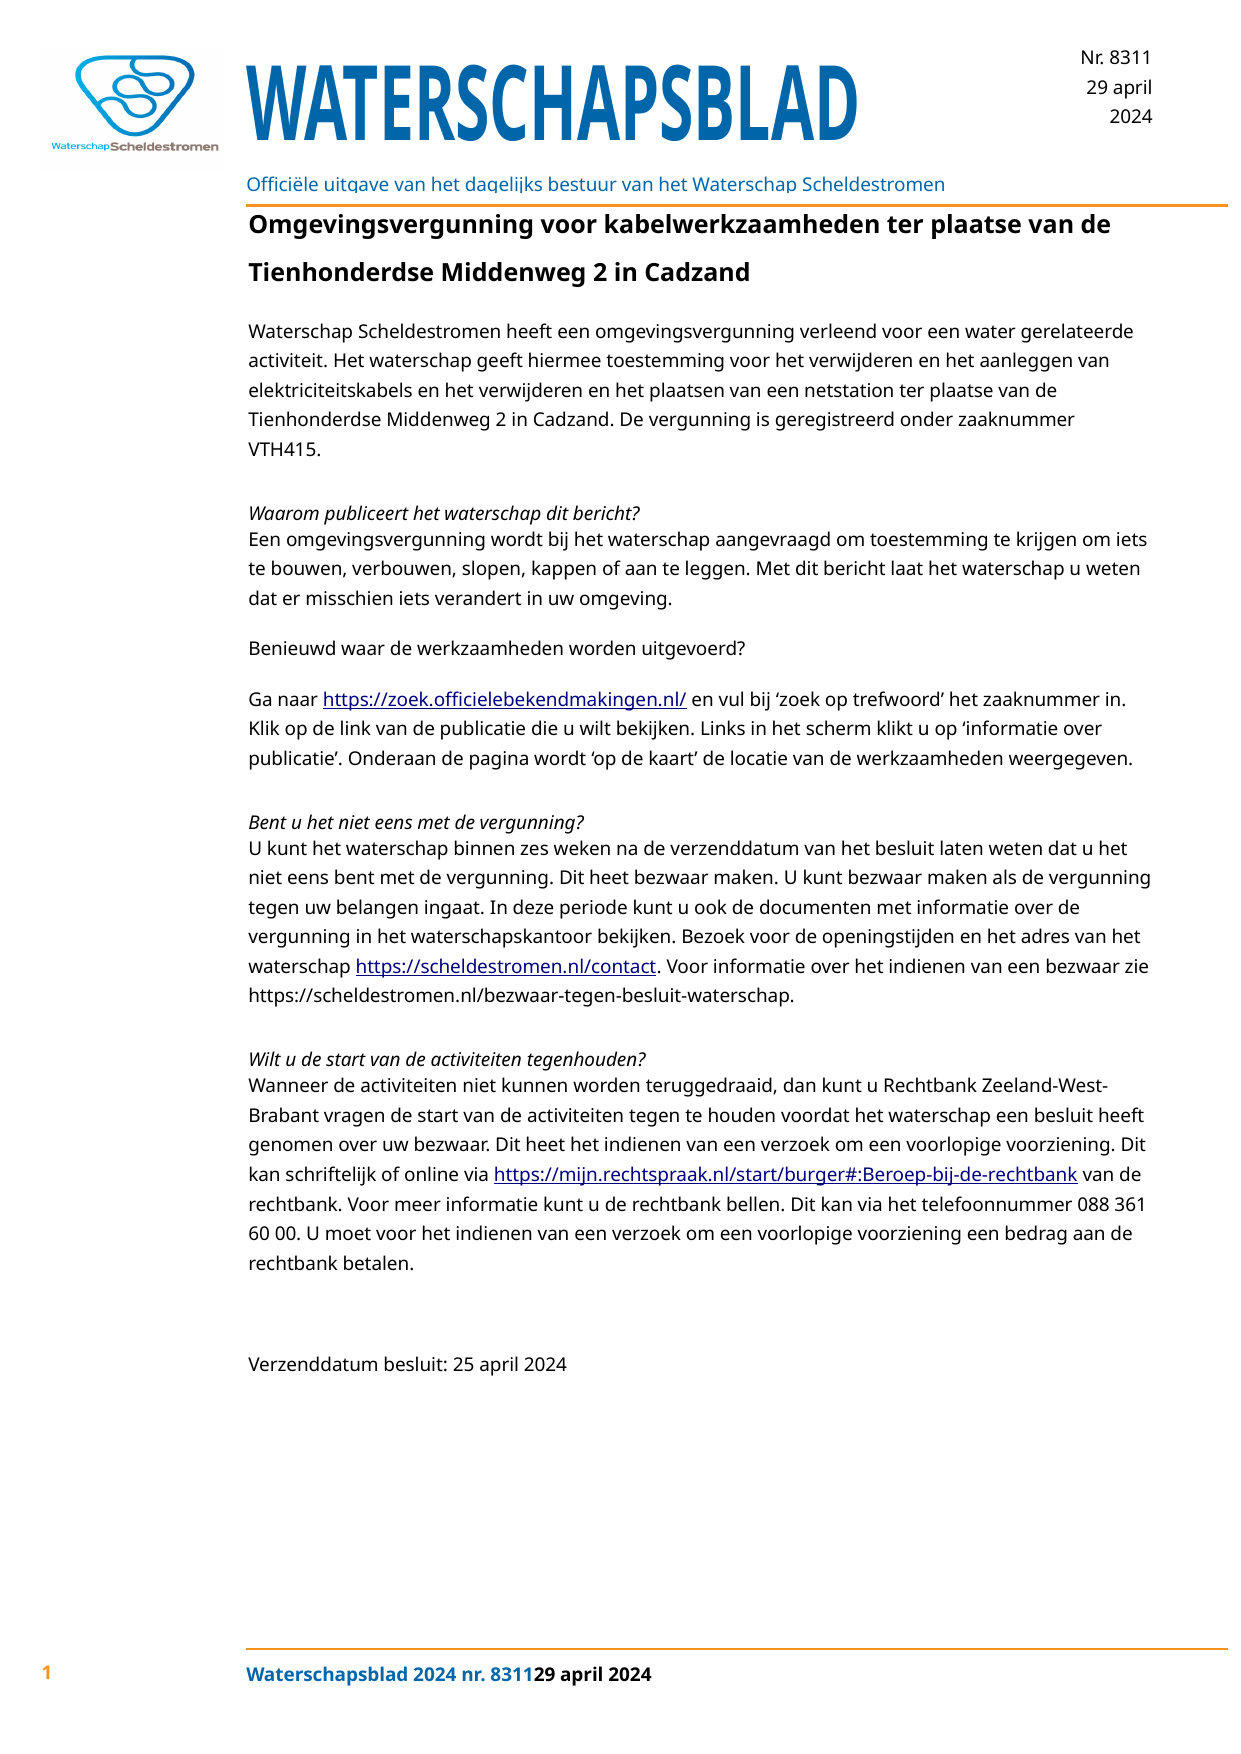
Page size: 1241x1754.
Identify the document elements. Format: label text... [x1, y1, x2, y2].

text Benieuwd waar de werkzaamheden worden uitgevoerd? [248, 636, 1152, 661]
text Bent u het niet eens met de vergunning? [248, 809, 1152, 835]
text Omgevingsvergunning voor kabelwerkzaamheden ter plaatse van de Tienhonderdse Middenweg 2 in Cadzand [248, 207, 1152, 288]
text Waarom publiceert het waterschap dit bericht? [248, 500, 1152, 526]
text Wanneer de activiteiten niet kunnen worden teruggedraaid, dan kunt u Rechtbank Zeeland-West-Brabant vragen de start van de activiteiten tegen te houden voordat het waterschap een besluit heeft genomen over uw bezwaar. Dit heet het indienen van een verzoek om een voorlopige voorziening. Dit kan schriftelijk of online via https://mijn.rechtspraak.nl/start/burger#:Beroep-bij-de-rechtbank van de rechtbank. Voor meer informatie kunt u de rechtbank bellen. Dit kan via het telefoonnummer 088 361 60 00. U moet voor het indienen van een verzoek om een voorlopige voorziening een bedrag aan de rechtbank betalen. [248, 1072, 1152, 1276]
text Wilt u de start van de activiteiten tegenhouden? [248, 1047, 1152, 1072]
text U kunt het waterschap binnen zes weken na de verzenddatum van het besluit laten weten dat u het niet eens bent met de vergunning. Dit heet bezwaar maken. U kunt bezwaar maken als de vergunning tegen uw belangen ingaat. In deze periode kunt u ook de documenten met informatie over de vergunning in het waterschapskantoor bekijken. Bezoek voor de openingstijden en het adres van het waterschap https://scheldestromen.nl/contact. Voor informatie over het indienen van een bezwaar zie https://scheldestromen.nl/bezwaar-tegen-besluit-waterschap. [248, 835, 1152, 1008]
text Een omgevingsvergunning wordt bij het waterschap aangevraagd om toestemming te krijgen om iets te bouwen, verbouwen, slopen, kappen of aan te leggen. Met dit bericht laat het waterschap u weten dat er misschien iets verandert in uw omgeving. [248, 526, 1152, 611]
text Verzenddatum besluit: 25 april 2024 [248, 1351, 1152, 1376]
text Waterschap Scheldestromen heeft een omgevingsvergunning verleend voor een water gerelateerde activiteit. Het waterschap geeft hiermee toestemming voor het verwijderen en het aanleggen van elektriciteitskabels en het verwijderen en het plaatsen van een netstation ter plaatse van de Tienhonderdse Middenweg 2 in Cadzand. De vergunning is geregistreerd onder zaaknummer VTH415. [248, 318, 1152, 462]
text Ga naar https://zoek.officielebekendmakingen.nl/ en vul bij ‘zoek op trefwoord’ het zaaknummer in. Klik op de link van de publicatie die u wilt bekijken. Links in het scherm klikt u op ‘informatie over publicatie’. Onderaan de pagina wordt ‘op de kaart’ de locatie van de werkzaamheden weergegeven. [248, 686, 1152, 771]
picture [41, 47, 231, 172]
